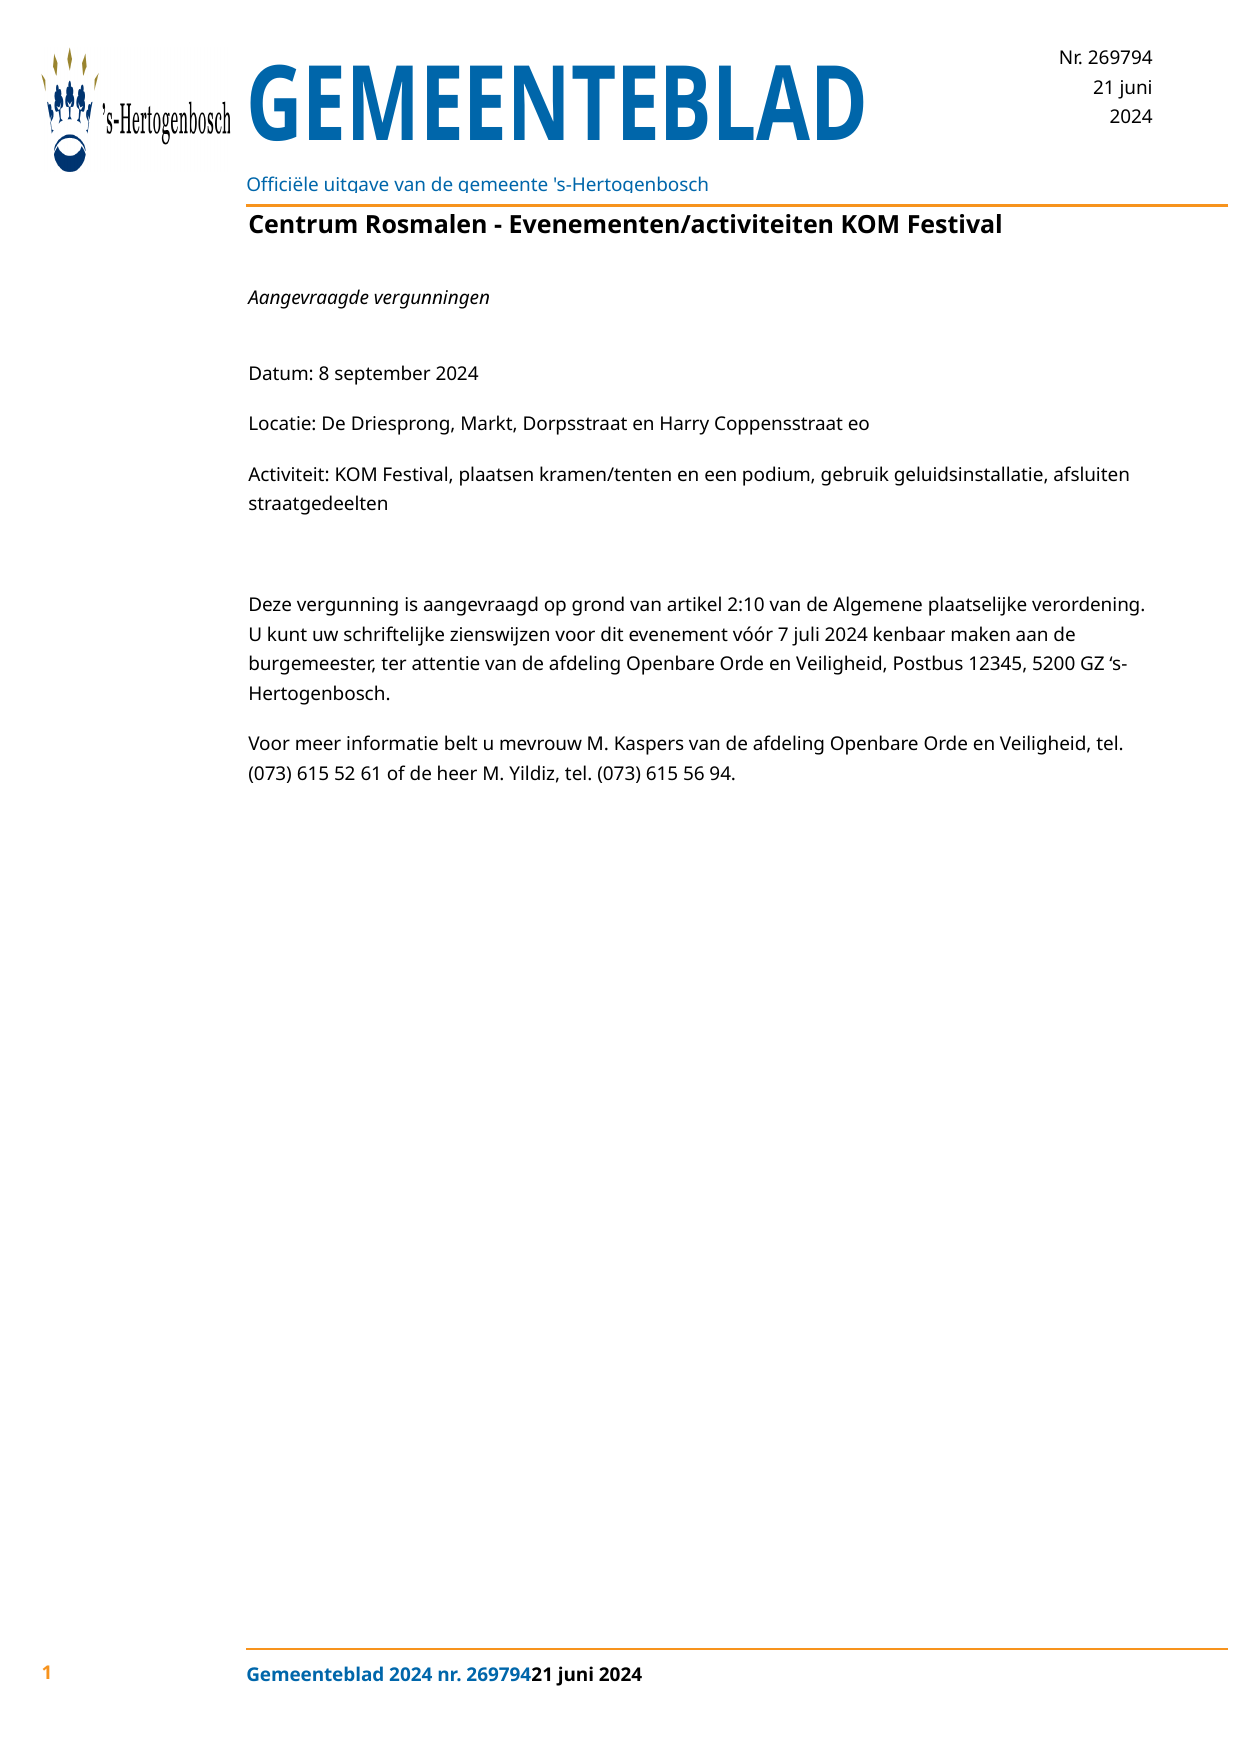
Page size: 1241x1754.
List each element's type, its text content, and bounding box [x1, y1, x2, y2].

text Voor meer informatie belt u mevrouw M. Kaspers van de afdeling Openbare Orde en Veiligheid, tel. (073) 615 52 61 of de heer M. Yildiz, tel. (073) 615 56 94. [248, 730, 1152, 786]
picture [41, 47, 231, 172]
text Aangevraagde vergunningen [248, 284, 1152, 309]
text Activiteit: KOM Festival, plaatsen kramen/tenten en een podium, gebruik geluidsinstallatie, afsluiten straatgedeelten [248, 461, 1152, 516]
text Deze vergunning is aangevraagd op grond van artikel 2:10 van de Algemene plaatselijke verordening. U kunt uw schriftelijke zienswijzen voor dit evenement vóór 7 juli 2024 kenbaar maken aan de burgemeester, ter attentie van de afdeling Openbare Orde en Veiligheid, Postbus 12345, 5200 GZ ‘s-Hertogenbosch. [248, 591, 1152, 706]
text Centrum Rosmalen - Evenementen/activiteiten KOM Festival [248, 207, 1152, 241]
text Datum: 8 september 2024 [248, 360, 1152, 386]
text Locatie: De Driesprong, Markt, Dorpsstraat en Harry Coppensstraat eo [248, 410, 1152, 436]
